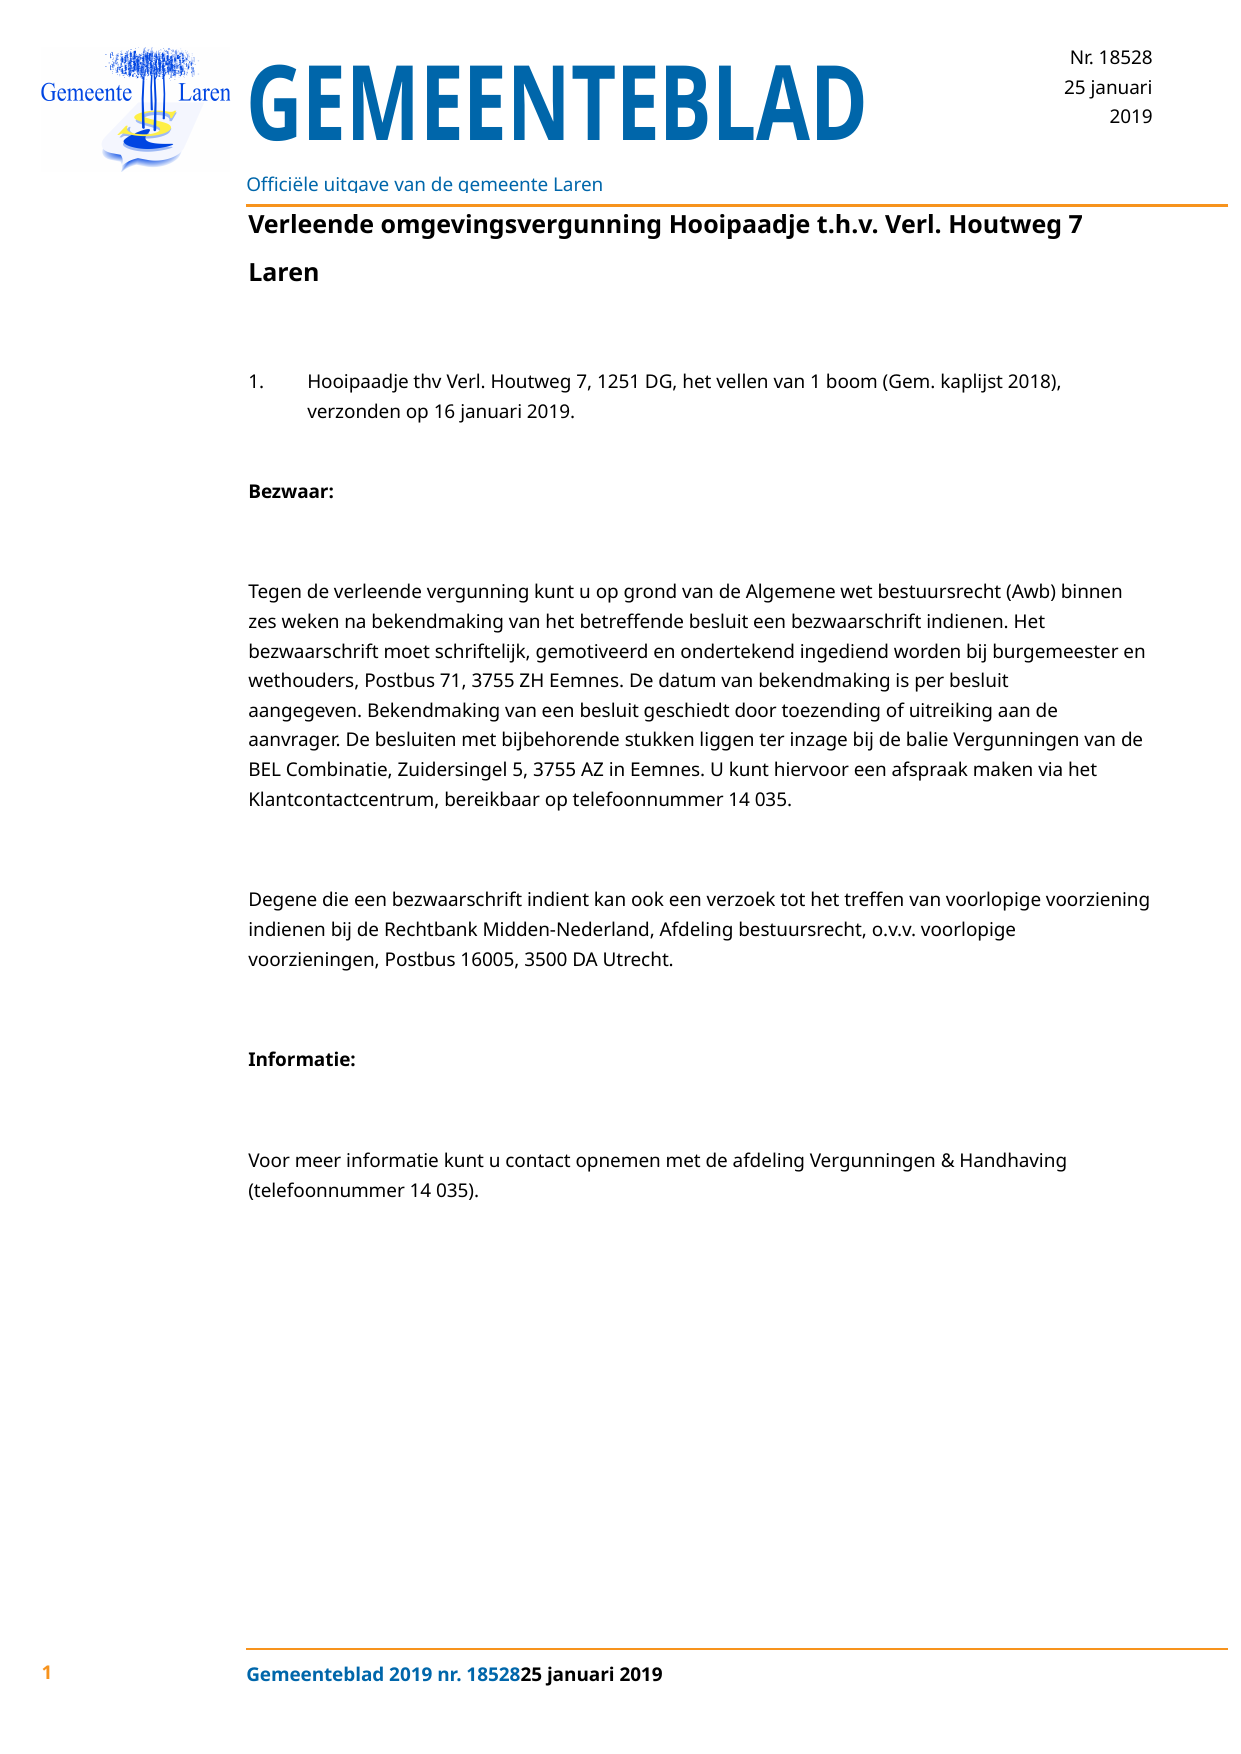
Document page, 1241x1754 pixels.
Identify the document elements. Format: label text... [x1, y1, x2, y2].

text Informatie: [248, 1047, 1152, 1072]
text Bezwaar: [248, 478, 1152, 504]
picture [41, 47, 231, 172]
text Voor meer informatie kunt u contact opnemen met de afdeling Vergunningen & Handhaving (telefoonnummer 14 035). [248, 1147, 1152, 1203]
list Hooipaadje thv Verl. Houtweg 7, 1251 DG, het vellen van 1 boom (Gem. kaplijst 2018), verzonden op 16 januari 2019. [248, 368, 1152, 424]
text Verleende omgevingsvergunning Hooipaadje t.h.v. Verl. Houtweg 7 Laren [248, 207, 1152, 288]
text Degene die een bezwaarschrift indient kan ook een verzoek tot het treffen van voorlopige voorziening indienen bij de Rechtbank Midden-Nederland, Afdeling bestuursrecht, o.v.v. voorlopige voorzieningen, Postbus 16005, 3500 DA Utrecht. [248, 887, 1152, 972]
text Tegen de verleende vergunning kunt u op grond van de Algemene wet bestuursrecht (Awb) binnen zes weken na bekendmaking van het betreffende besluit een bezwaarschrift indienen. Het bezwaarschrift moet schriftelijk, gemotiveerd en ondertekend ingediend worden bij burgemeester en wethouders, Postbus 71, 3755 ZH Eemnes. De datum van bekendmaking is per besluit aangegeven. Bekendmaking van een besluit geschiedt door toezending of uitreiking aan de aanvrager. De besluiten met bijbehorende stukken liggen ter inzage bij de balie Vergunningen van de BEL Combinatie, Zuidersingel 5, 3755 AZ in Eemnes. U kunt hiervoor een afspraak maken via het Klantcontactcentrum, bereikbaar op telefoonnummer 14 035. [248, 579, 1152, 812]
